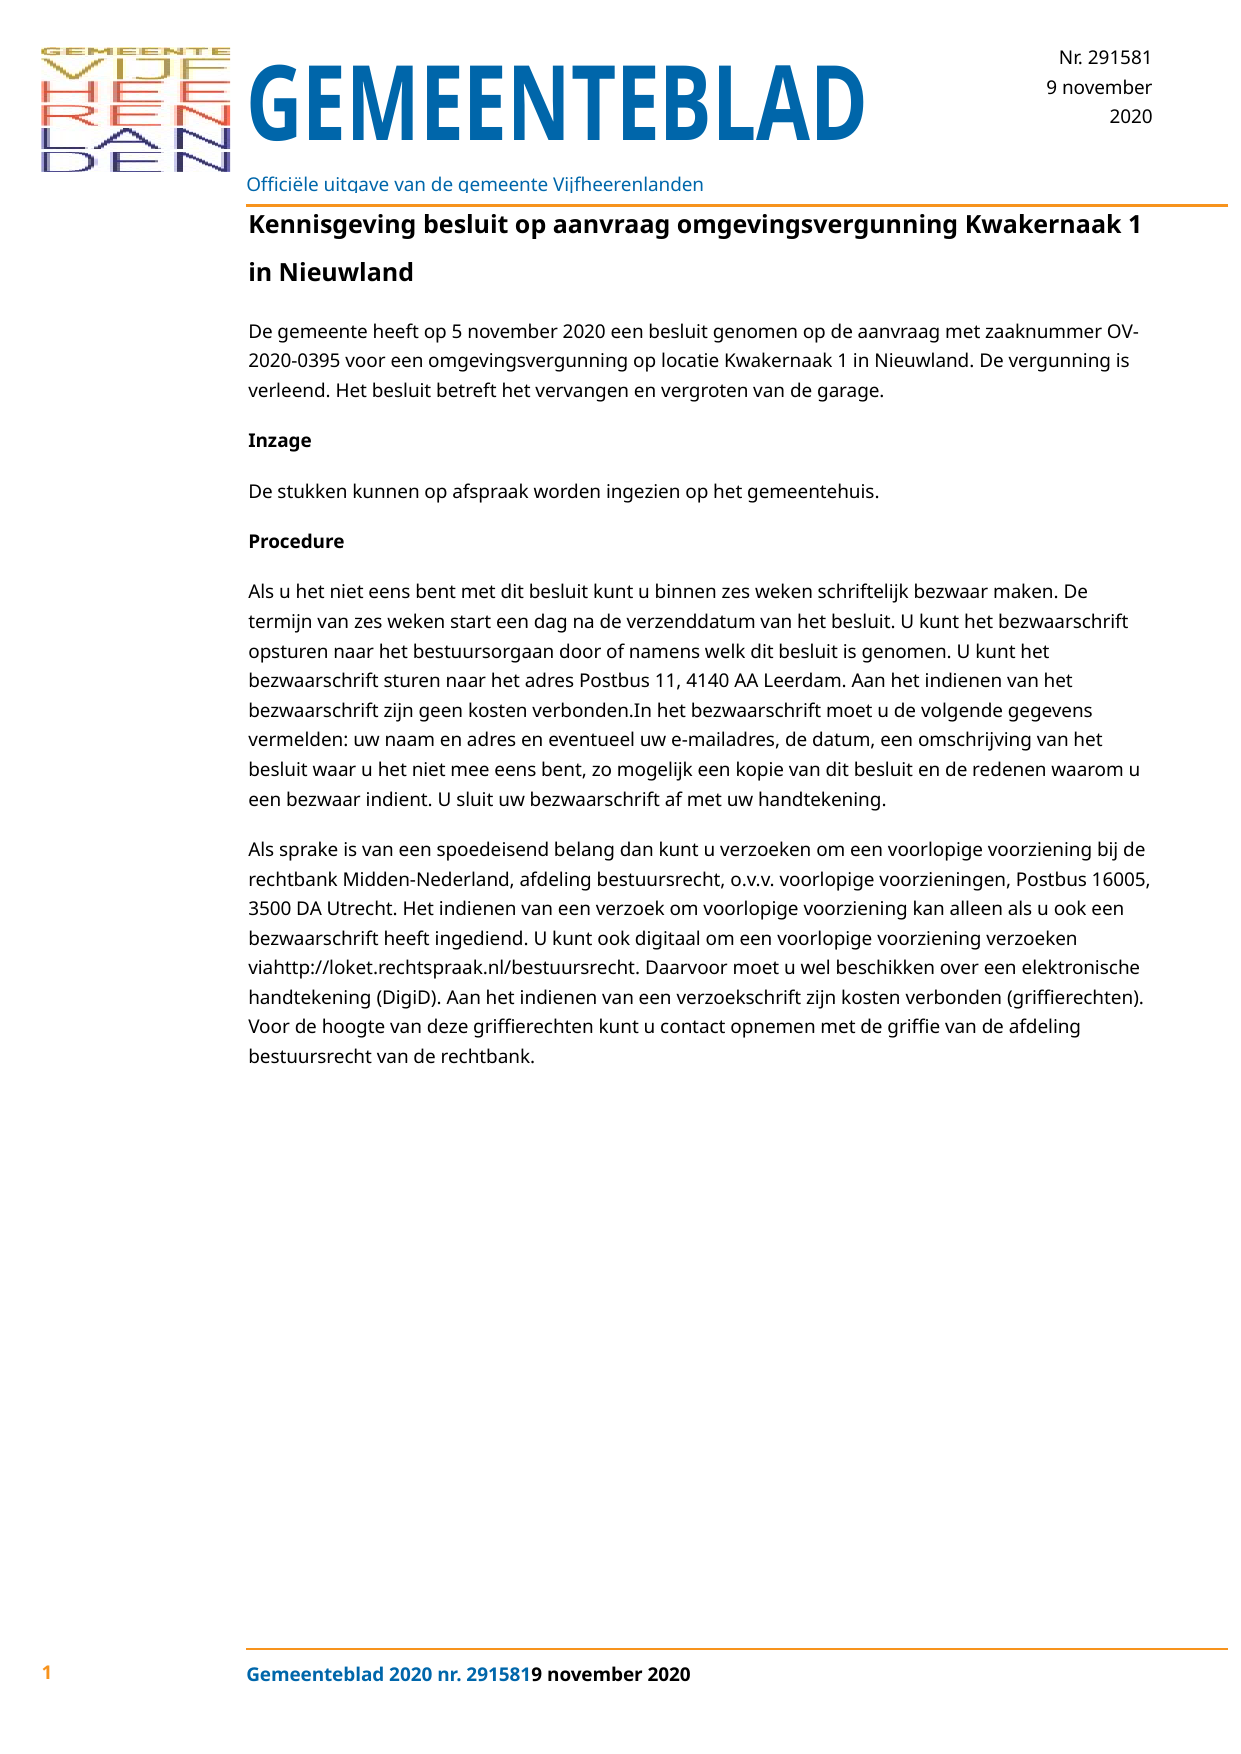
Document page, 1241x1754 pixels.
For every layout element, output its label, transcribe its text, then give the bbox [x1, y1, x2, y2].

text Als u het niet eens bent met dit besluit kunt u binnen zes weken schriftelijk bezwaar maken. De termijn van zes weken start een dag na de verzenddatum van het besluit. U kunt het bezwaarschrift opsturen naar het bestuursorgaan door of namens welk dit besluit is genomen. U kunt het bezwaarschrift sturen naar het adres Postbus 11, 4140 AA Leerdam. Aan het indienen van het bezwaarschrift zijn geen kosten verbonden.In het bezwaarschrift moet u de volgende gegevens vermelden: uw naam en adres en eventueel uw e-mailadres, de datum, een omschrijving van het besluit waar u het niet mee eens bent, zo mogelijk een kopie van dit besluit en de redenen waarom u een bezwaar indient. U sluit uw bezwaarschrift af met uw handtekening. [248, 579, 1152, 812]
text De stukken kunnen op afspraak worden ingezien op het gemeentehuis. [248, 478, 1152, 504]
text De gemeente heeft op 5 november 2020 een besluit genomen op de aanvraag met zaaknummer OV-2020-0395 voor een omgevingsvergunning op locatie Kwakernaak 1 in Nieuwland. De vergunning is verleend. Het besluit betreft het vervangen en vergroten van de garage. [248, 318, 1152, 403]
text Kennisgeving besluit op aanvraag omgevingsvergunning Kwakernaak 1 in Nieuwland [248, 207, 1152, 288]
text Procedure [248, 528, 1152, 554]
picture [41, 47, 231, 172]
text Inzage [248, 427, 1152, 453]
text Als sprake is van een spoedeisend belang dan kunt u verzoeken om een voorlopige voorziening bij de rechtbank Midden-Nederland, afdeling bestuursrecht, o.v.v. voorlopige voorzieningen, Postbus 16005, 3500 DA Utrecht. Het indienen van een verzoek om voorlopige voorziening kan alleen als u ook een bezwaarschrift heeft ingediend. U kunt ook digitaal om een voorlopige voorziening verzoeken viahttp://loket.rechtspraak.nl/bestuursrecht. Daarvoor moet u wel beschikken over een elektronische handtekening (DigiD). Aan het indienen van een verzoekschrift zijn kosten verbonden (griffierechten). Voor de hoogte van deze griffierechten kunt u contact opnemen met de griffie van de afdeling bestuursrecht van de rechtbank. [248, 836, 1152, 1069]
